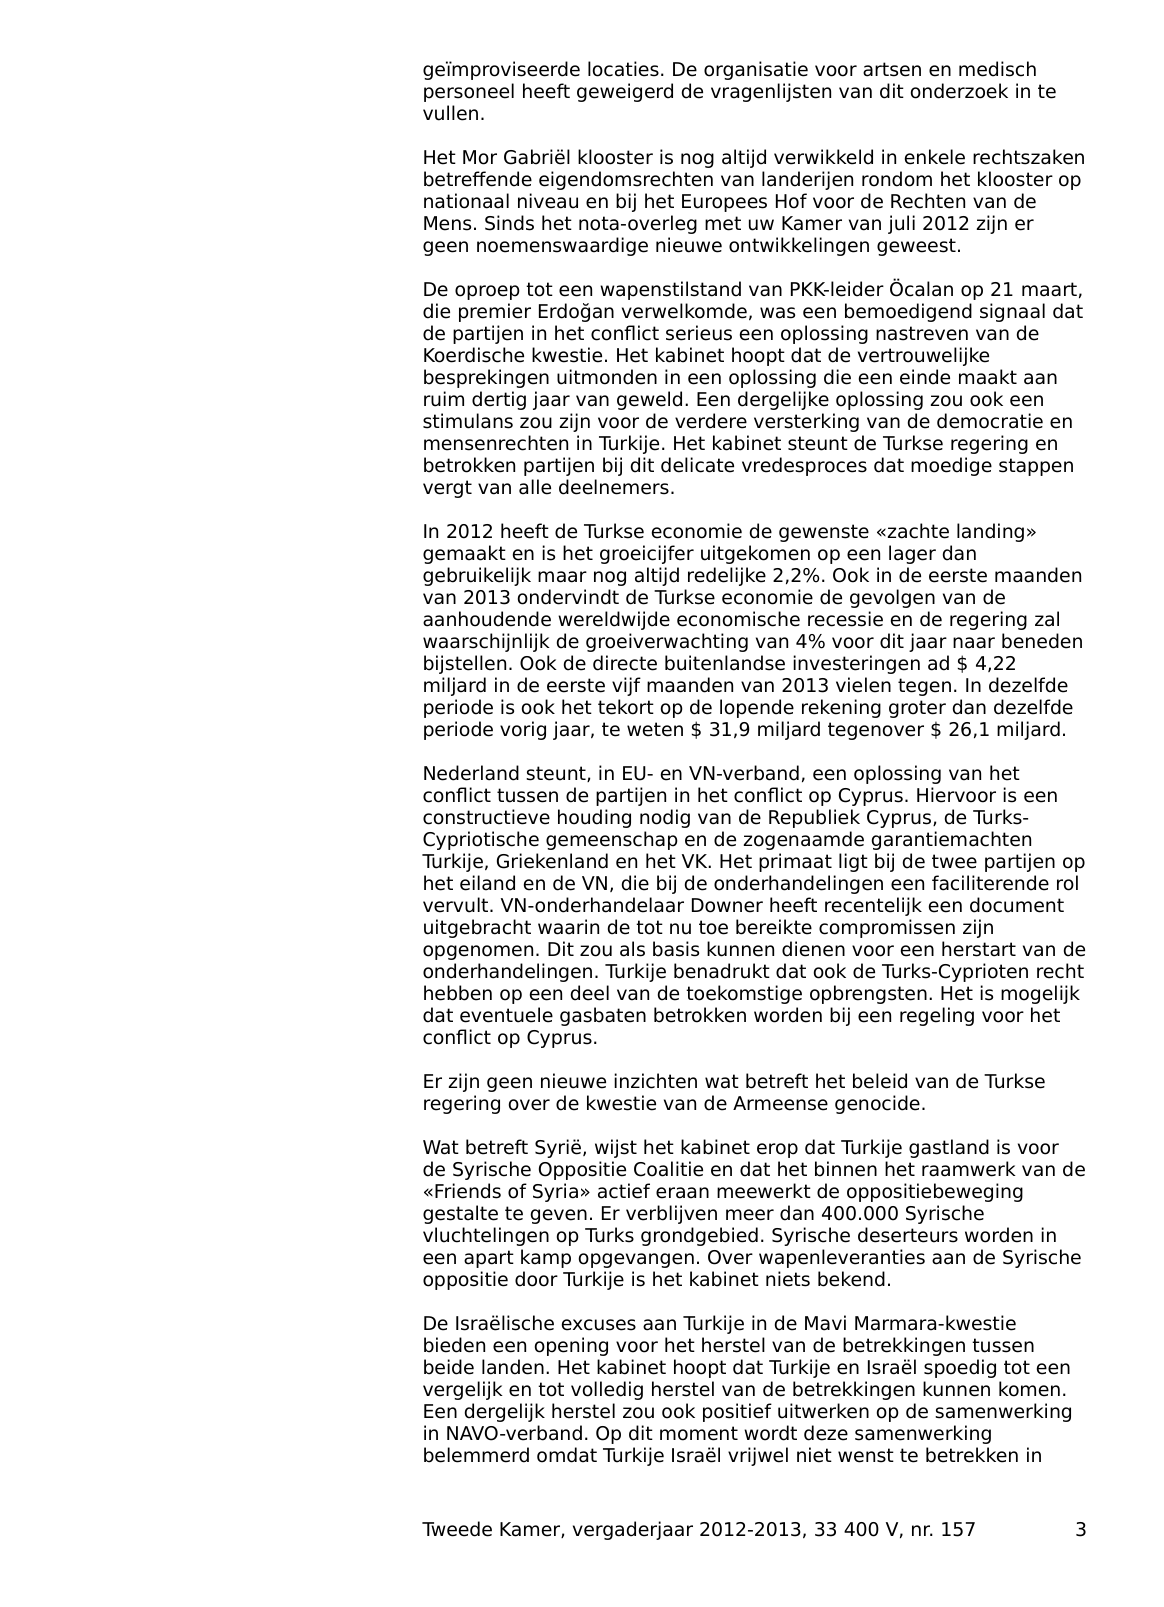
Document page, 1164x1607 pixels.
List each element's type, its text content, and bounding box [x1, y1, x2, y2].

text Nederland steunt, in EU- en VN-verband, een oplossing van het conflict tussen de partijen in het conflict op Cyprus. Hiervoor is een constructieve houding nodig van de Republiek Cyprus, de Turks-Cypriotische gemeenschap en de zogenaamde garantiemachten Turkije, Griekenland en het VK. Het primaat ligt bij de twee partijen op het eiland en de VN, die bij de onderhandelingen een faciliterende rol vervult. VN-onderhandelaar Downer heeft recentelijk een document uitgebracht waarin de tot nu toe bereikte compromissen zijn opgenomen. Dit zou als basis kunnen dienen voor een herstart van de onderhandelingen. Turkije benadrukt dat ook de Turks-Cyprioten recht hebben op een deel van de toekomstige opbrengsten. Het is mogelijk dat eventuele gasbaten betrokken worden bij een regeling voor het conflict op Cyprus. [422, 763, 1087, 1049]
text In 2012 heeft de Turkse economie de gewenste «zachte landing» gemaakt en is het groeicijfer uitgekomen op een lager dan gebruikelijk maar nog altijd redelijke 2,2%. Ook in de eerste maanden van 2013 ondervindt de Turkse economie de gevolgen van de aanhoudende wereldwijde economische recessie en de regering zal waarschijnlijk de groeiverwachting van 4% voor dit jaar naar beneden bijstellen. Ook de directe buitenlandse investeringen ad $ 4,22 miljard in de eerste vijf maanden van 2013 vielen tegen. In dezelfde periode is ook het tekort op de lopende rekening groter dan dezelfde periode vorig jaar, te weten $ 31,9 miljard tegenover $ 26,1 miljard. [422, 521, 1087, 741]
text De Israëlische excuses aan Turkije in de Mavi Marmara-kwestie bieden een opening voor het herstel van de betrekkingen tussen beide landen. Het kabinet hoopt dat Turkije en Israël spoedig tot een vergelijk en tot volledig herstel van de betrekkingen kunnen komen. Een dergelijk herstel zou ook positief uitwerken op de samenwerking in NAVO-verband. Op dit moment wordt deze samenwerking belemmerd omdat Turkije Israël vrijwel niet wenst te betrekken in [422, 1313, 1087, 1467]
text Het Mor Gabriël klooster is nog altijd verwikkeld in enkele rechtszaken betreffende eigendomsrechten van landerijen rondom het klooster op nationaal niveau en bij het Europees Hof voor de Rechten van de Mens. Sinds het nota-overleg met uw Kamer van juli 2012 zijn er geen noemenswaardige nieuwe ontwikkelingen geweest. [422, 147, 1087, 257]
text Er zijn geen nieuwe inzichten wat betreft het beleid van de Turkse regering over de kwestie van de Armeense genocide. [422, 1071, 1087, 1115]
text Wat betreft Syrië, wijst het kabinet erop dat Turkije gastland is voor de Syrische Oppositie Coalitie en dat het binnen het raamwerk van de «Friends of Syria» actief eraan meewerkt de oppositiebeweging gestalte te geven. Er verblijven meer dan 400.000 Syrische vluchtelingen op Turks grondgebied. Syrische deserteurs worden in een apart kamp opgevangen. Over wapenleveranties aan de Syrische oppositie door Turkije is het kabinet niets bekend. [422, 1137, 1087, 1291]
text De oproep tot een wapenstilstand van PKK-leider Öcalan op 21 maart, die premier Erdoğan verwelkomde, was een bemoedigend signaal dat de partijen in het conflict serieus een oplossing nastreven van de Koerdische kwestie. Het kabinet hoopt dat de vertrouwelijke besprekingen uitmonden in een oplossing die een einde maakt aan ruim dertig jaar van geweld. Een dergelijke oplossing zou ook een stimulans zou zijn voor de verdere versterking van de democratie en mensenrechten in Turkije. Het kabinet steunt de Turkse regering en betrokken partijen bij dit delicate vredesproces dat moedige stappen vergt van alle deelnemers. [422, 279, 1087, 499]
text geïmproviseerde locaties. De organisatie voor artsen en medisch personeel heeft geweigerd de vragenlijsten van dit onderzoek in te vullen. [422, 59, 1087, 125]
